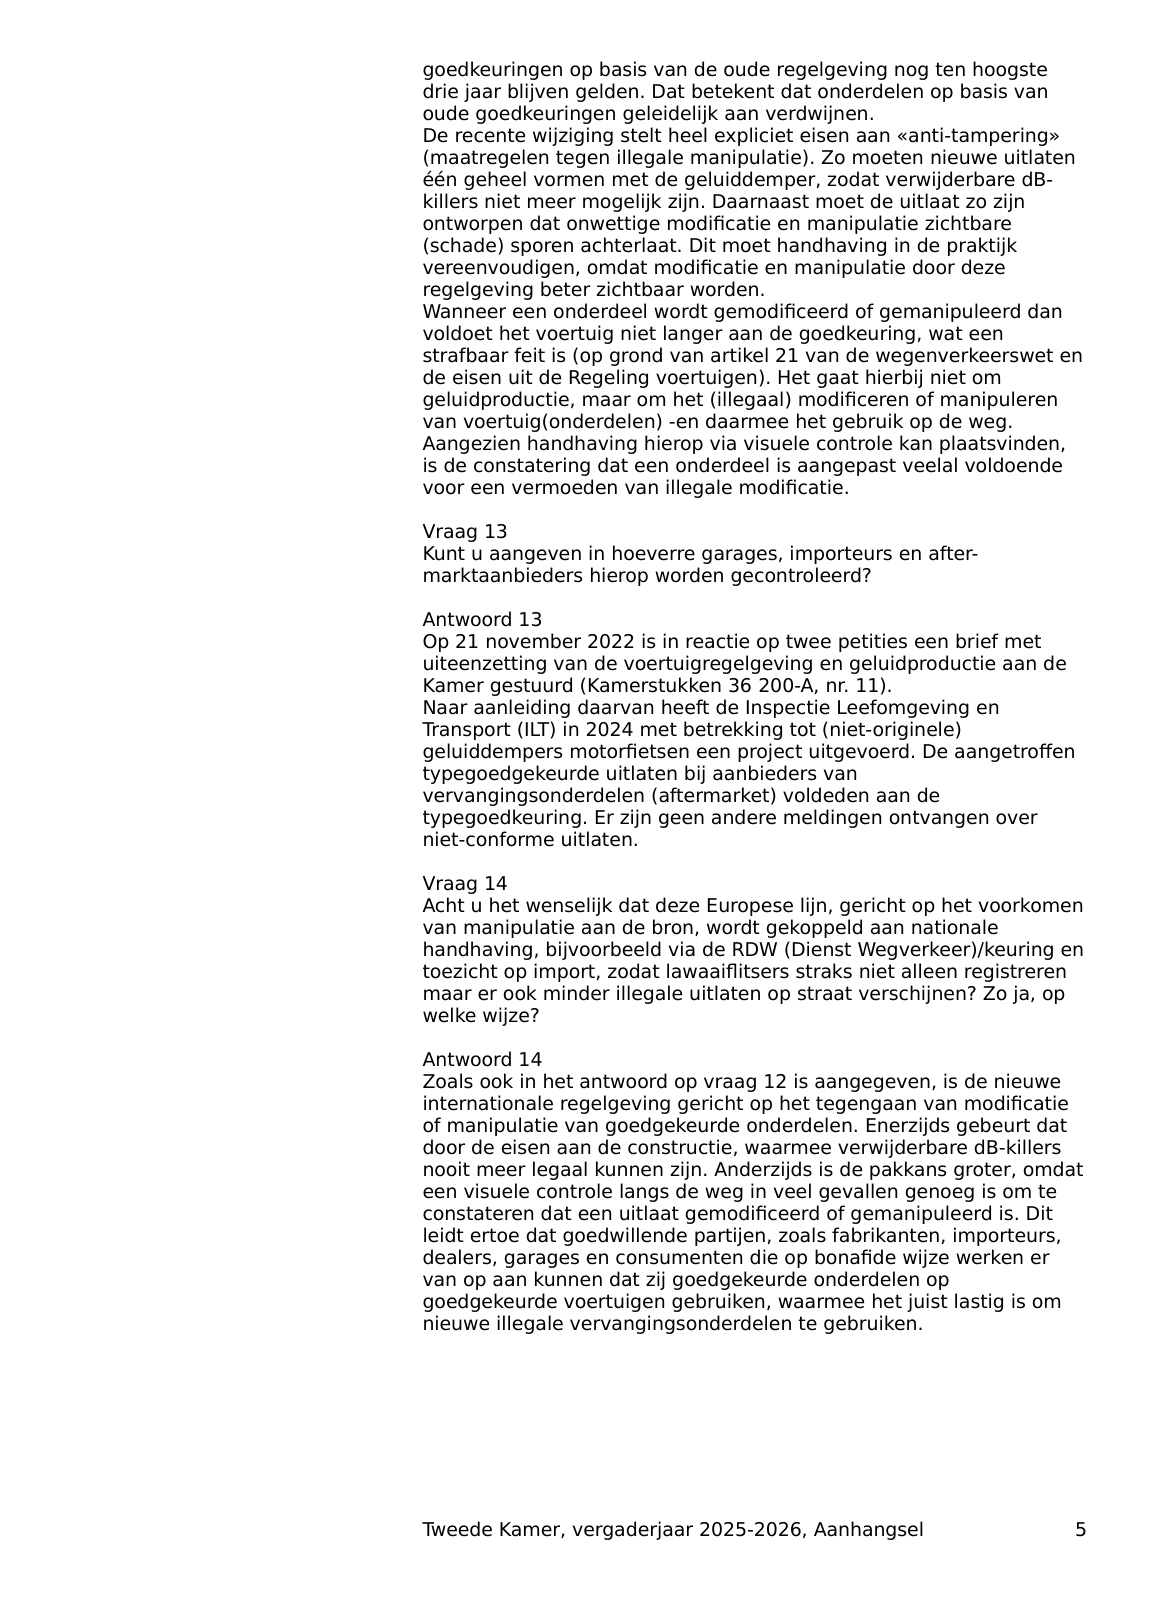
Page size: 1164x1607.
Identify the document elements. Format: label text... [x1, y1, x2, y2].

text Vraag 14 [422, 873, 1087, 895]
text Acht u het wenselijk dat deze Europese lijn, gericht op het voorkomen van manipulatie aan de bron, wordt gekoppeld aan nationale handhaving, bijvoorbeeld via de RDW (Dienst Wegverkeer)/keuring en toezicht op import, zodat lawaaiflitsers straks niet alleen registreren maar er ook minder illegale uitlaten op straat verschijnen? Zo ja, op welke wijze? [422, 895, 1087, 1027]
text Vraag 13 [422, 521, 1087, 543]
text goedkeuringen op basis van de oude regelgeving nog ten hoogste drie jaar blijven gelden. Dat betekent dat onderdelen op basis van oude goedkeuringen geleidelijk aan verdwijnen. [422, 59, 1087, 125]
text Naar aanleiding daarvan heeft de Inspectie Leefomgeving en Transport (ILT) in 2024 met betrekking tot (niet-originele) geluiddempers motorfietsen een project uitgevoerd. De aangetroffen typegoedgekeurde uitlaten bij aanbieders van vervangingsonderdelen (aftermarket) voldeden aan de typegoedkeuring. Er zijn geen andere meldingen ontvangen over niet-conforme uitlaten. [422, 697, 1087, 851]
text Antwoord 13 [422, 609, 1087, 631]
text Kunt u aangeven in hoeverre garages, importeurs en after-marktaanbieders hierop worden gecontroleerd? [422, 543, 1087, 587]
text Wanneer een onderdeel wordt gemodificeerd of gemanipuleerd dan voldoet het voertuig niet langer aan de goedkeuring, wat een strafbaar feit is (op grond van artikel 21 van de wegenverkeerswet en de eisen uit de Regeling voertuigen). Het gaat hierbij niet om geluidproductie, maar om het (illegaal) modificeren of manipuleren van voertuig(onderdelen) -en daarmee het gebruik op de weg. Aangezien handhaving hierop via visuele controle kan plaatsvinden, is de constatering dat een onderdeel is aangepast veelal voldoende voor een vermoeden van illegale modificatie. [422, 301, 1087, 499]
text Antwoord 14 [422, 1049, 1087, 1071]
text Zoals ook in het antwoord op vraag 12 is aangegeven, is de nieuwe internationale regelgeving gericht op het tegengaan van modificatie of manipulatie van goedgekeurde onderdelen. Enerzijds gebeurt dat door de eisen aan de constructie, waarmee verwijderbare dB-killers nooit meer legaal kunnen zijn. Anderzijds is de pakkans groter, omdat een visuele controle langs de weg in veel gevallen genoeg is om te constateren dat een uitlaat gemodificeerd of gemanipuleerd is. Dit leidt ertoe dat goedwillende partijen, zoals fabrikanten, importeurs, dealers, garages en consumenten die op bonafide wijze werken er van op aan kunnen dat zij goedgekeurde onderdelen op goedgekeurde voertuigen gebruiken, waarmee het juist lastig is om nieuwe illegale vervangingsonderdelen te gebruiken. [422, 1071, 1087, 1335]
text De recente wijziging stelt heel expliciet eisen aan «anti-tampering» (maatregelen tegen illegale manipulatie). Zo moeten nieuwe uitlaten één geheel vormen met de geluiddemper, zodat verwijderbare dB-killers niet meer mogelijk zijn. Daarnaast moet de uitlaat zo zijn ontworpen dat onwettige modificatie en manipulatie zichtbare (schade) sporen achterlaat. Dit moet handhaving in de praktijk vereenvoudigen, omdat modificatie en manipulatie door deze regelgeving beter zichtbaar worden. [422, 125, 1087, 301]
text Op 21 november 2022 is in reactie op twee petities een brief met uiteenzetting van de voertuigregelgeving en geluidproductie aan de Kamer gestuurd (Kamerstukken 36 200-A, nr. 11). [422, 631, 1087, 697]
